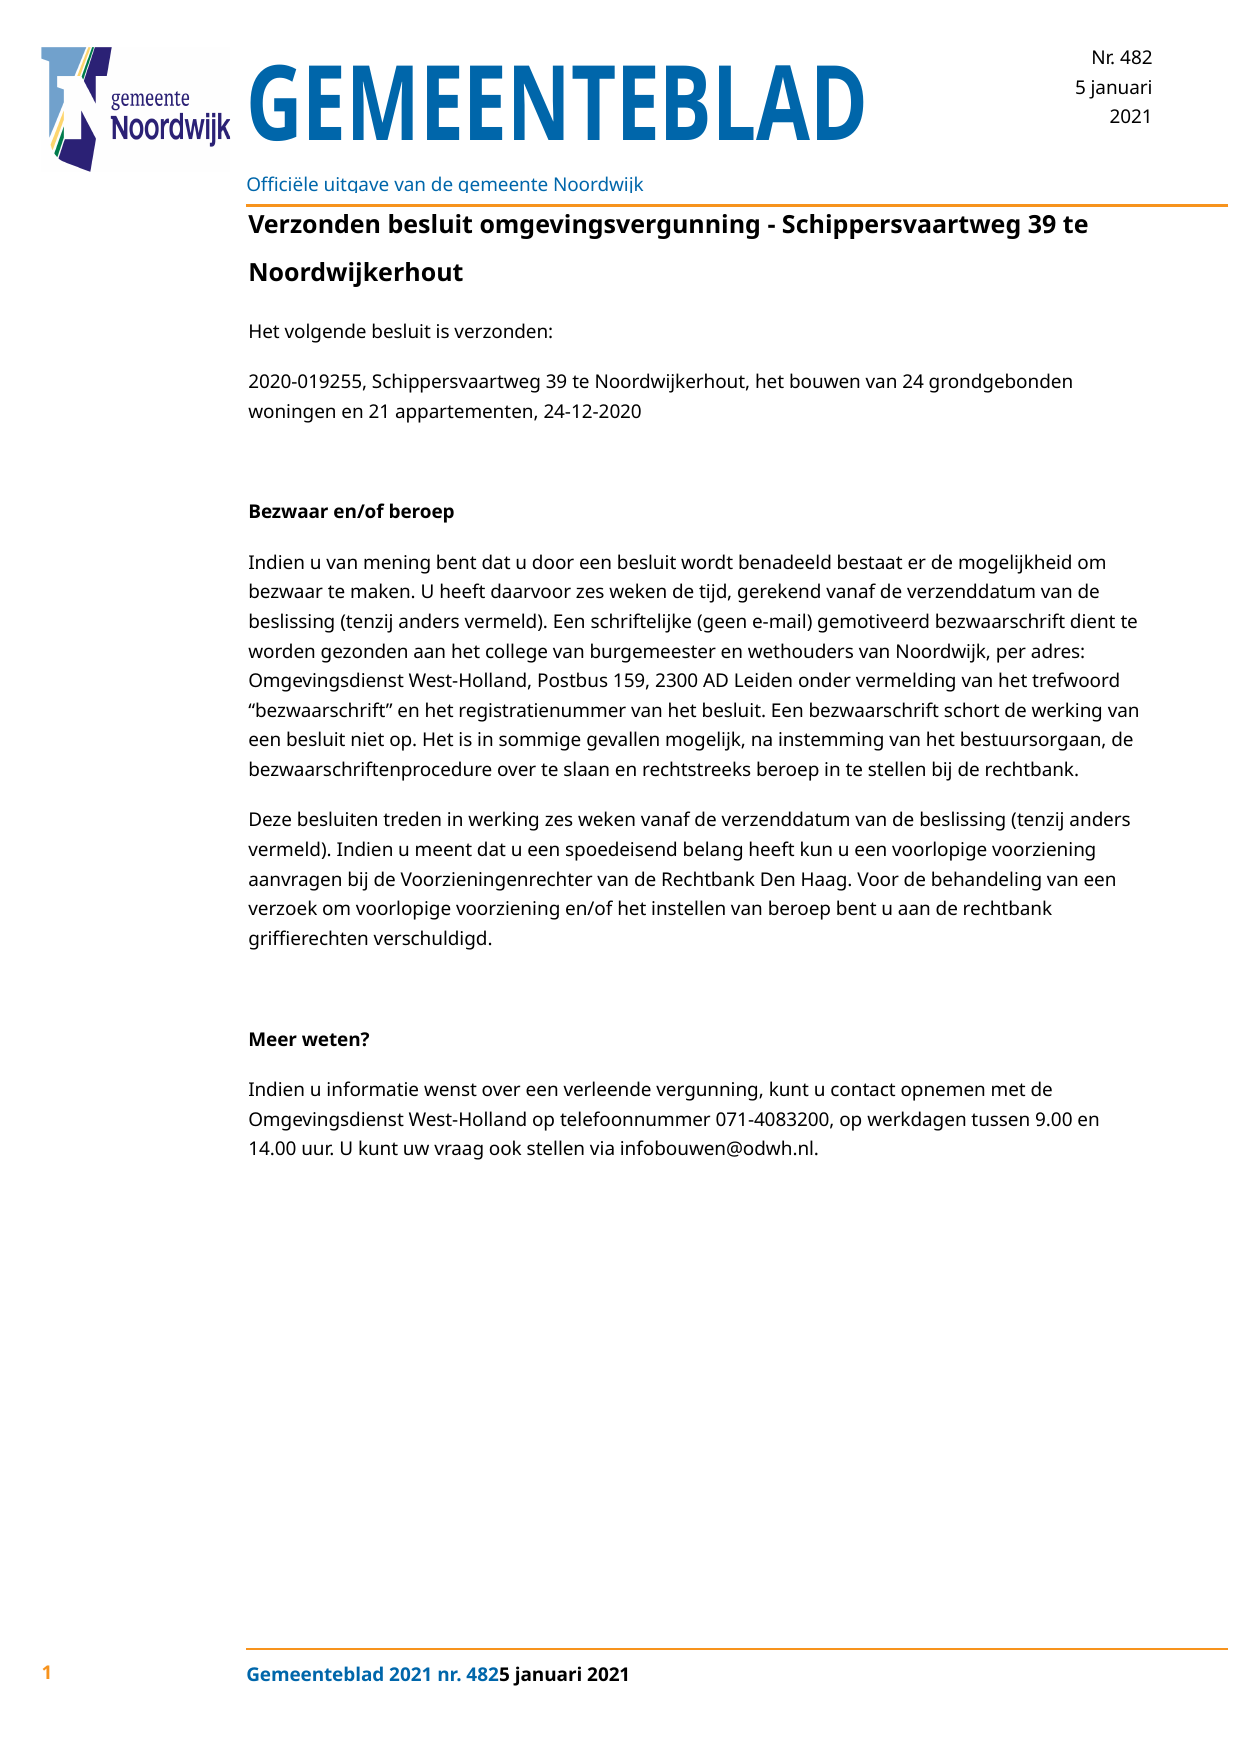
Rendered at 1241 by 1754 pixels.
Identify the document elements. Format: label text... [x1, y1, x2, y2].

text Meer weten? [248, 1026, 1152, 1052]
text Indien u informatie wenst over een verleende vergunning, kunt u contact opnemen met de Omgevingsdienst West-Holland op telefoonnummer 071-4083200, op werkdagen tussen 9.00 en 14.00 uur. U kunt uw vraag ook stellen via infobouwen@odwh.nl. [248, 1076, 1152, 1161]
text Bezwaar en/of beroep [248, 499, 1152, 524]
picture [41, 47, 231, 172]
text 2020-019255, Schippersvaartweg 39 te Noordwijkerhout, het bouwen van 24 grondgebonden woningen en 21 appartementen, 24-12-2020 [248, 368, 1152, 424]
text Het volgende besluit is verzonden: [248, 318, 1152, 344]
text Deze besluiten treden in werking zes weken vanaf de verzenddatum van de beslissing (tenzij anders vermeld). Indien u meent dat u een spoedeisend belang heeft kun u een voorlopige voorziening aanvragen bij de Voorzieningenrechter van de Rechtbank Den Haag. Voor de behandeling van een verzoek om voorlopige voorziening en/of het instellen van beroep bent u aan de rechtbank griffierechten verschuldigd. [248, 807, 1152, 951]
text Verzonden besluit omgevingsvergunning - Schippersvaartweg 39 te Noordwijkerhout [248, 207, 1152, 288]
text Indien u van mening bent dat u door een besluit wordt benadeeld bestaat er de mogelijkheid om bezwaar te maken. U heeft daarvoor zes weken de tijd, gerekend vanaf de verzenddatum van de beslissing (tenzij anders vermeld). Een schriftelijke (geen e-mail) gemotiveerd bezwaarschrift dient te worden gezonden aan het college van burgemeester en wethouders van Noordwijk, per adres: Omgevingsdienst West-Holland, Postbus 159, 2300 AD Leiden onder vermelding van het trefwoord “bezwaarschrift” en het registratienummer van het besluit. Een bezwaarschrift schort de werking van een besluit niet op. Het is in sommige gevallen mogelijk, na instemming van het bestuursorgaan, de bezwaarschriftenprocedure over te slaan en rechtstreeks beroep in te stellen bij de rechtbank. [248, 549, 1152, 782]
